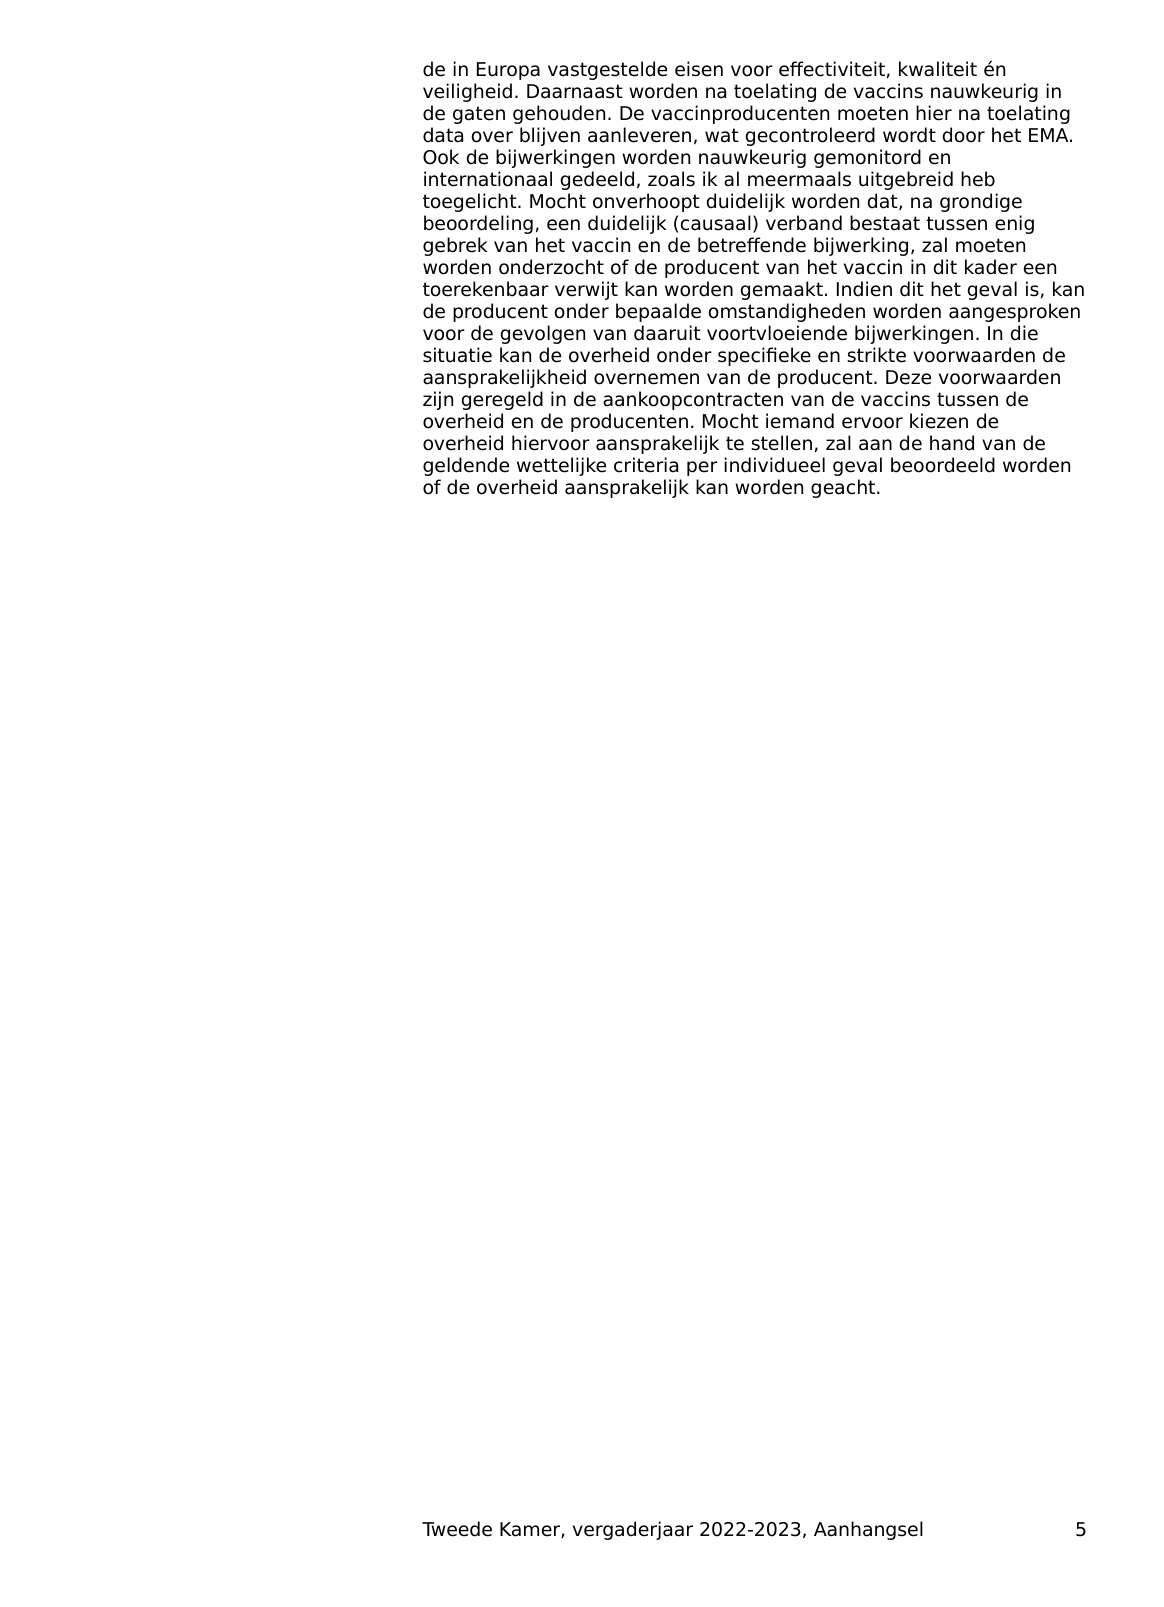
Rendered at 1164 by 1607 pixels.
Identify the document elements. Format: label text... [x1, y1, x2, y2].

text de in Europa vastgestelde eisen voor effectiviteit, kwaliteit én veiligheid. Daarnaast worden na toelating de vaccins nauwkeurig in de gaten gehouden. De vaccinproducenten moeten hier na toelating data over blijven aanleveren, wat gecontroleerd wordt door het EMA. Ook de bijwerkingen worden nauwkeurig gemonitord en internationaal gedeeld, zoals ik al meermaals uitgebreid heb toegelicht. Mocht onverhoopt duidelijk worden dat, na grondige beoordeling, een duidelijk (causaal) verband bestaat tussen enig gebrek van het vaccin en de betreffende bijwerking, zal moeten worden onderzocht of de producent van het vaccin in dit kader een toerekenbaar verwijt kan worden gemaakt. Indien dit het geval is, kan de producent onder bepaalde omstandigheden worden aangesproken voor de gevolgen van daaruit voortvloeiende bijwerkingen. In die situatie kan de overheid onder specifieke en strikte voorwaarden de aansprakelijkheid overnemen van de producent. Deze voorwaarden zijn geregeld in de aankoopcontracten van de vaccins tussen de overheid en de producenten. Mocht iemand ervoor kiezen de overheid hiervoor aansprakelijk te stellen, zal aan de hand van de geldende wettelijke criteria per individueel geval beoordeeld worden of de overheid aansprakelijk kan worden geacht. [422, 59, 1087, 499]
